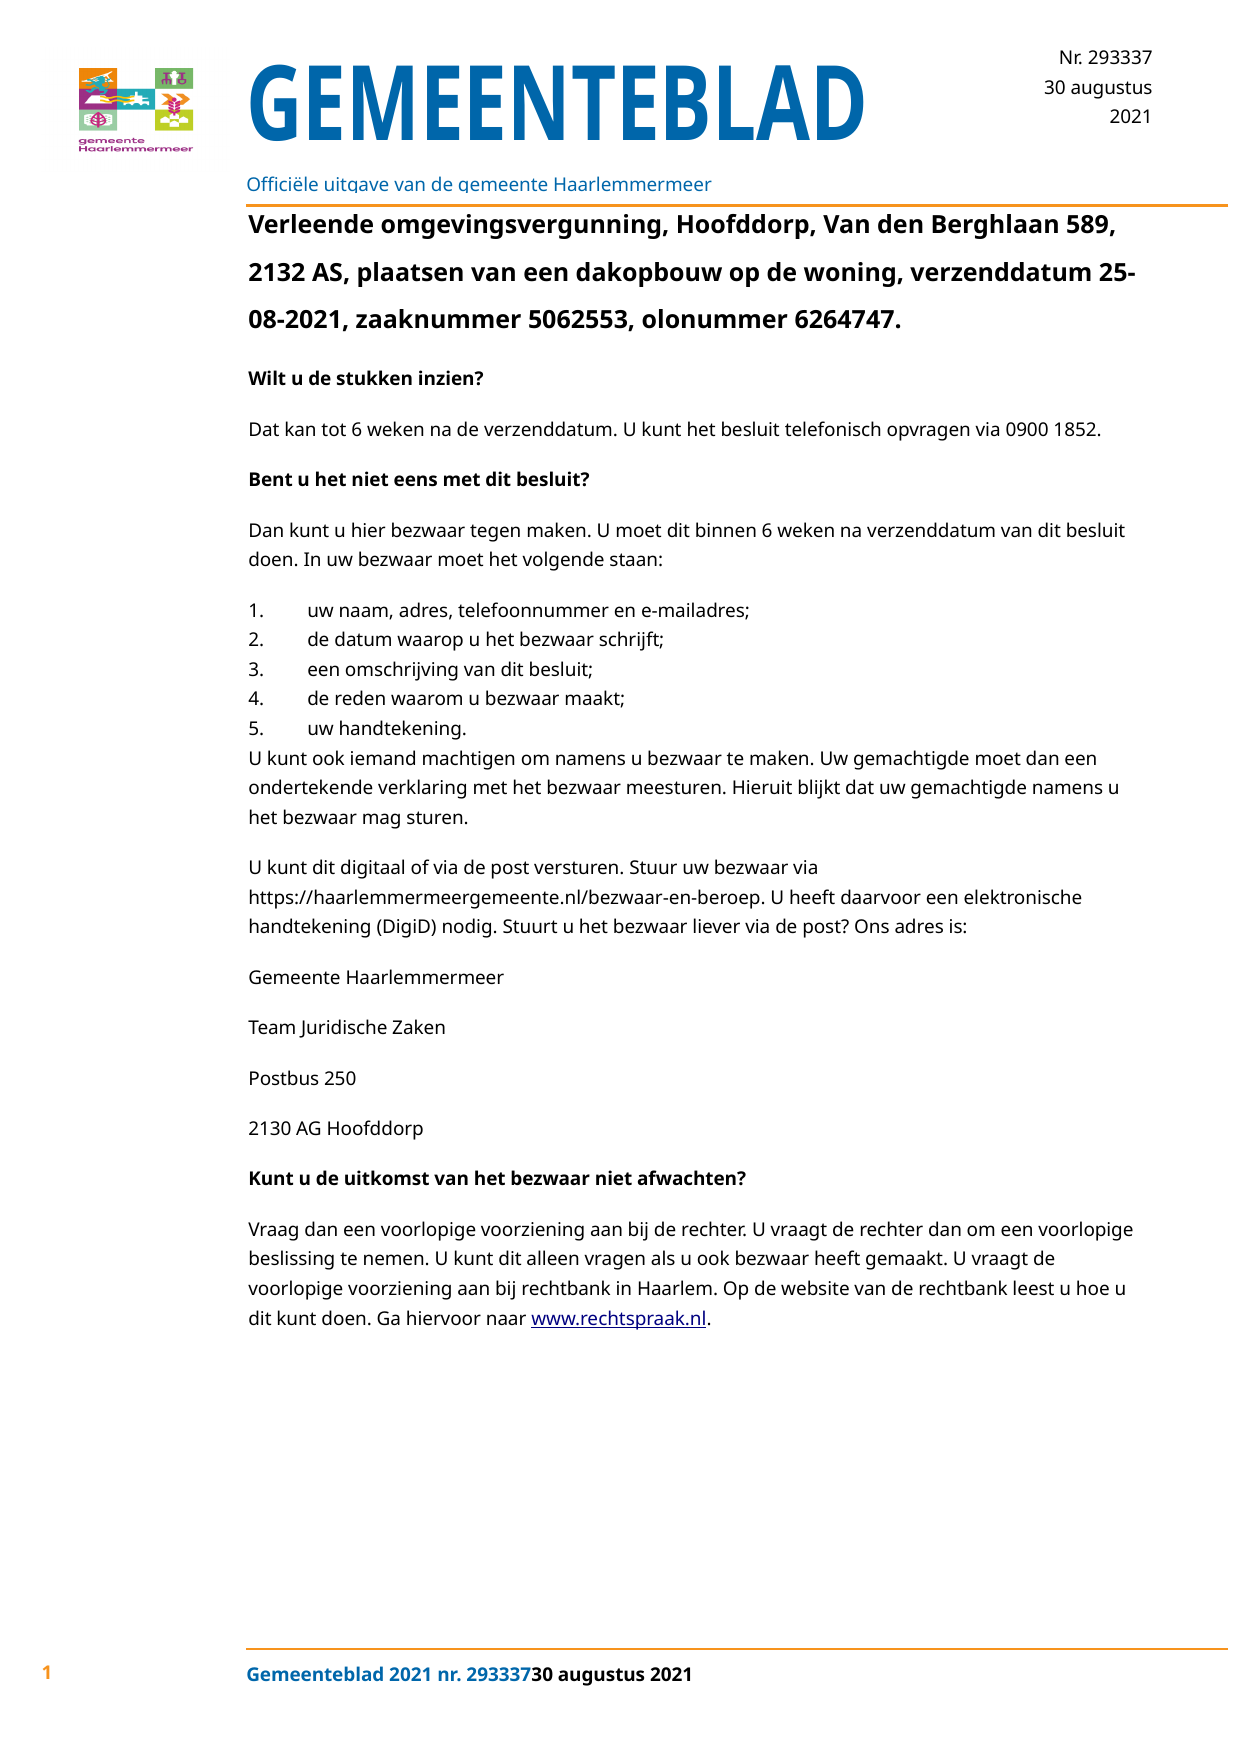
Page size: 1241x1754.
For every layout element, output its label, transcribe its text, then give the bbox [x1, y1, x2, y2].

text 2130 AG Hoofddorp [248, 1115, 1152, 1141]
list de reden waarom u bezwaar maakt; [248, 686, 1152, 711]
list uw handtekening. [248, 715, 1152, 741]
text Vraag dan een voorlopige voorziening aan bij de rechter. U vraagt de rechter dan om een voorlopige beslissing te nemen. U kunt dit alleen vragen als u ook bezwaar heeft gemaakt. U vraagt de voorlopige voorziening aan bij rechtbank in Haarlem. Op de website van de rechtbank leest u hoe u dit kunt doen. Ga hiervoor naar www.rechtspraak.nl. [248, 1216, 1152, 1330]
text Verleende omgevingsvergunning, Hoofddorp, Van den Berghlaan 589, 2132 AS, plaatsen van een dakopbouw op de woning, verzenddatum 25-08-2021, zaaknummer 5062553, olonummer 6264747. [248, 207, 1152, 336]
text U kunt ook iemand machtigen om namens u bezwaar te maken. Uw gemachtigde moet dan een ondertekende verklaring met het bezwaar meesturen. Hieruit blijkt dat uw gemachtigde namens u het bezwaar mag sturen. [248, 745, 1152, 829]
text Dan kunt u hier bezwaar tegen maken. U moet dit binnen 6 weken na verzenddatum van dit besluit doen. In uw bezwaar moet het volgende staan: [248, 517, 1152, 572]
text Team Juridische Zaken [248, 1014, 1152, 1040]
text Wilt u de stukken inzien? [248, 366, 1152, 391]
list uw naam, adres, telefoonnummer en e-mailadres; [248, 597, 1152, 622]
list de datum waarop u het bezwaar schrijft; [248, 626, 1152, 652]
text Dat kan tot 6 weken na de verzenddatum. U kunt het besluit telefonisch opvragen via 0900 1852. [248, 416, 1152, 442]
text Bent u het niet eens met dit besluit? [248, 466, 1152, 492]
text U kunt dit digitaal of via de post versturen. Stuur uw bezwaar via https://haarlemmermeergemeente.nl/bezwaar-en-beroep. U heeft daarvoor een elektronische handtekening (DigiD) nodig. Stuurt u het bezwaar liever via de post? Ons adres is: [248, 854, 1152, 939]
text Gemeente Haarlemmermeer [248, 964, 1152, 989]
text Kunt u de uitkomst van het bezwaar niet afwachten? [248, 1166, 1152, 1191]
picture [41, 47, 231, 172]
text Postbus 250 [248, 1065, 1152, 1090]
list een omschrijving van dit besluit; [248, 656, 1152, 682]
